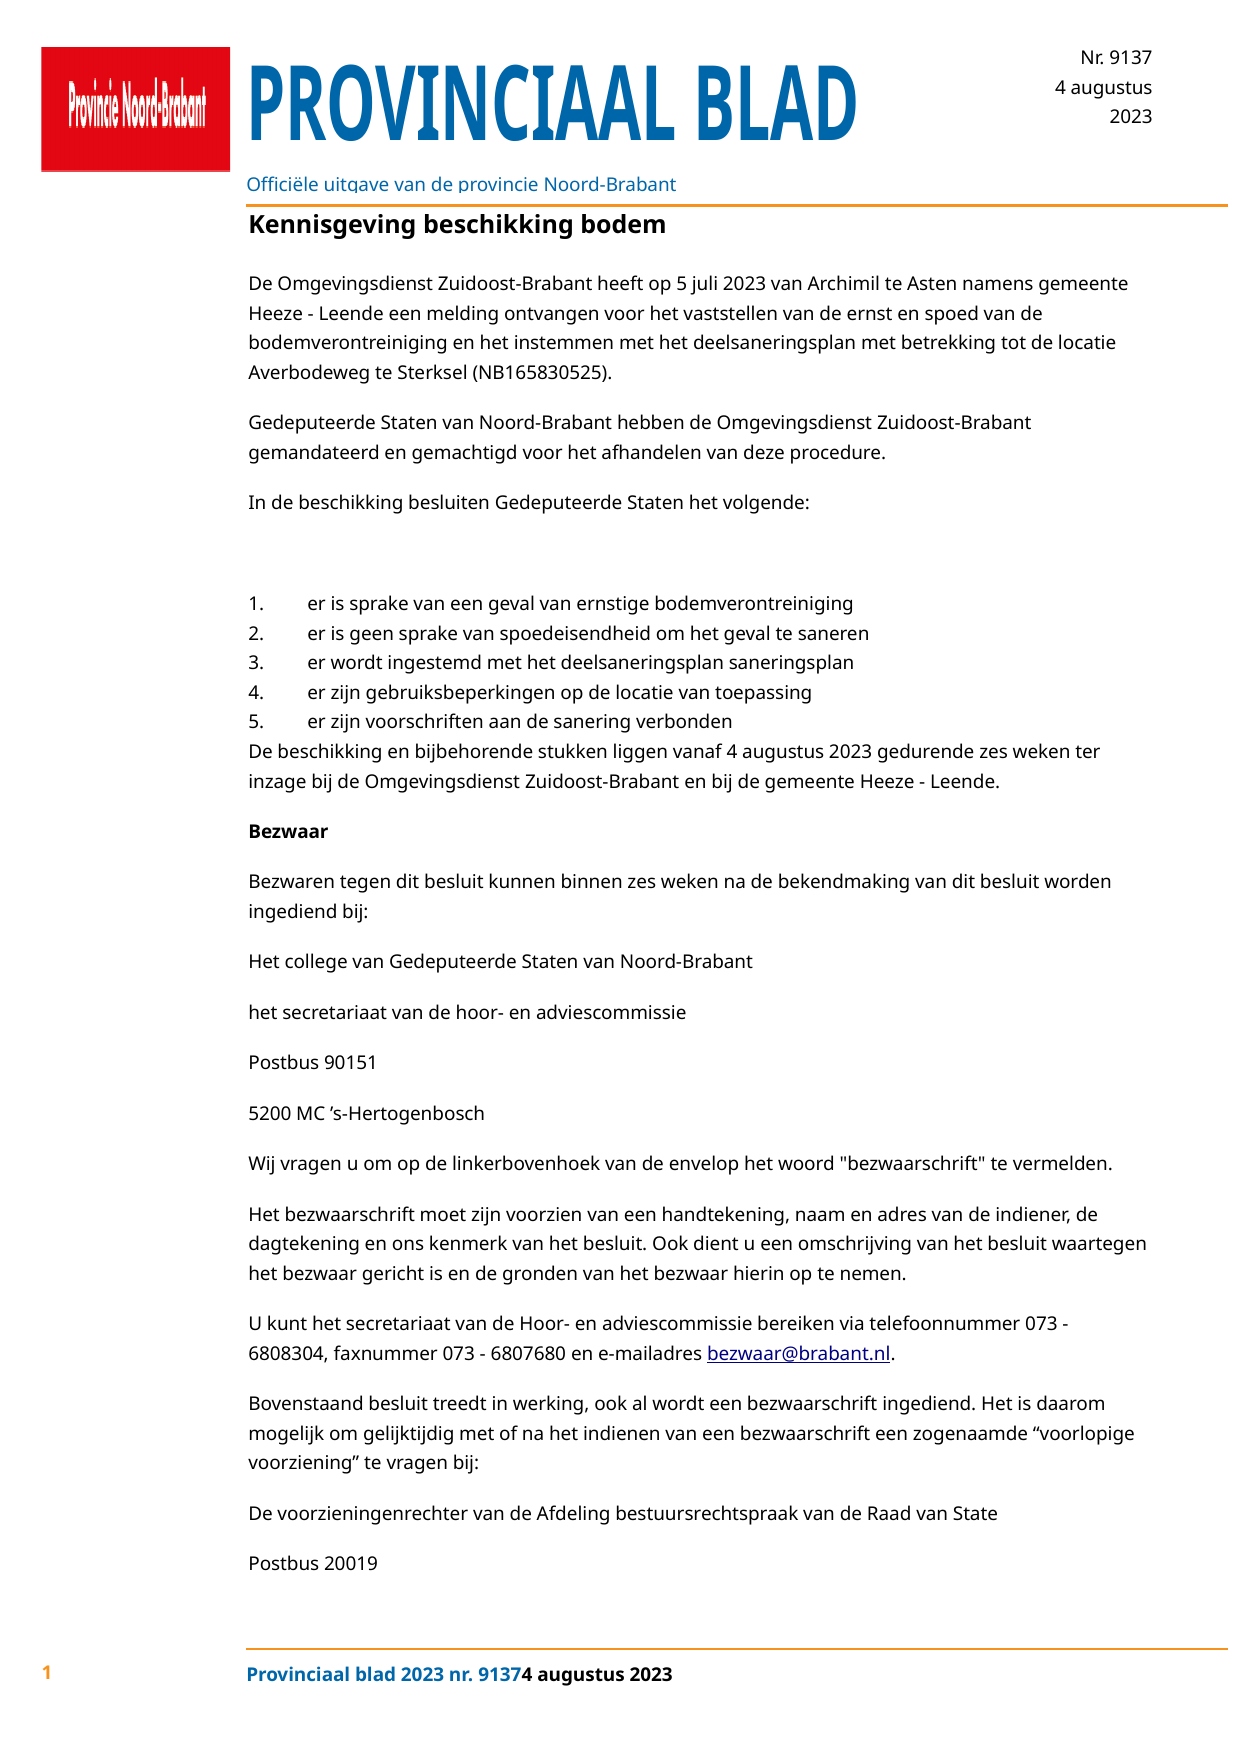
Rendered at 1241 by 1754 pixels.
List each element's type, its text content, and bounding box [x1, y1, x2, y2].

text Gedeputeerde Staten van Noord-Brabant hebben de Omgevingsdienst Zuidoost-Brabant gemandateerd en gemachtigd voor het afhandelen van deze procedure. [248, 409, 1152, 465]
list er zijn voorschriften aan de sanering verbonden [248, 709, 1152, 734]
text Het college van Gedeputeerde Staten van Noord-Brabant [248, 949, 1152, 974]
text De voorzieningenrechter van de Afdeling bestuursrechtspraak van de Raad van State [248, 1500, 1152, 1526]
text 5200 MC ’s-Hertogenbosch [248, 1100, 1152, 1126]
text Postbus 20019 [248, 1550, 1152, 1576]
list er is sprake van een geval van ernstige bodemverontreiniging [248, 590, 1152, 616]
list er zijn gebruiksbeperkingen op de locatie van toepassing [248, 679, 1152, 705]
text Bezwaren tegen dit besluit kunnen binnen zes weken na de bekendmaking van dit besluit worden ingediend bij: [248, 869, 1152, 924]
text U kunt het secretariaat van de Hoor- en adviescommissie bereiken via telefoonnummer 073 - 6808304, faxnummer 073 - 6807680 en e-mailadres bezwaar@brabant.nl. [248, 1310, 1152, 1366]
text Postbus 90151 [248, 1049, 1152, 1075]
text Het bezwaarschrift moet zijn voorzien van een handtekening, naam en adres van de indiener, de dagtekening en ons kenmerk van het besluit. Ook dient u een omschrijving van het besluit waartegen het bezwaar gericht is en de gronden van het bezwaar hierin op te nemen. [248, 1201, 1152, 1286]
text De beschikking en bijbehorende stukken liggen vanaf 4 augustus 2023 gedurende zes weken ter inzage bij de Omgevingsdienst Zuidoost-Brabant en bij de gemeente Heeze - Leende. [248, 738, 1152, 793]
text Bezwaar [248, 818, 1152, 844]
text Bovenstaand besluit treedt in werking, ook al wordt een bezwaarschrift ingediend. Het is daarom mogelijk om gelijktijdig met of na het indienen van een bezwaarschrift een zogenaamde “voorlopige voorziening” te vragen bij: [248, 1390, 1152, 1475]
text Wij vragen u om op de linkerbovenhoek van de envelop het woord "bezwaarschrift" te vermelden. [248, 1150, 1152, 1176]
text De Omgevingsdienst Zuidoost-Brabant heeft op 5 juli 2023 van Archimil te Asten namens gemeente Heeze - Leende een melding ontvangen voor het vaststellen van de ernst en spoed van de bodemverontreiniging en het instemmen met het deelsaneringsplan met betrekking tot de locatie Averbodeweg te Sterksel (NB165830525). [248, 270, 1152, 385]
text het secretariaat van de hoor- en adviescommissie [248, 999, 1152, 1025]
text In de beschikking besluiten Gedeputeerde Staten het volgende: [248, 489, 1152, 515]
text Kennisgeving beschikking bodem [248, 207, 1152, 241]
picture [41, 47, 231, 172]
list er is geen sprake van spoedeisendheid om het geval te saneren [248, 620, 1152, 646]
list er wordt ingestemd met het deelsaneringsplan saneringsplan [248, 649, 1152, 675]
